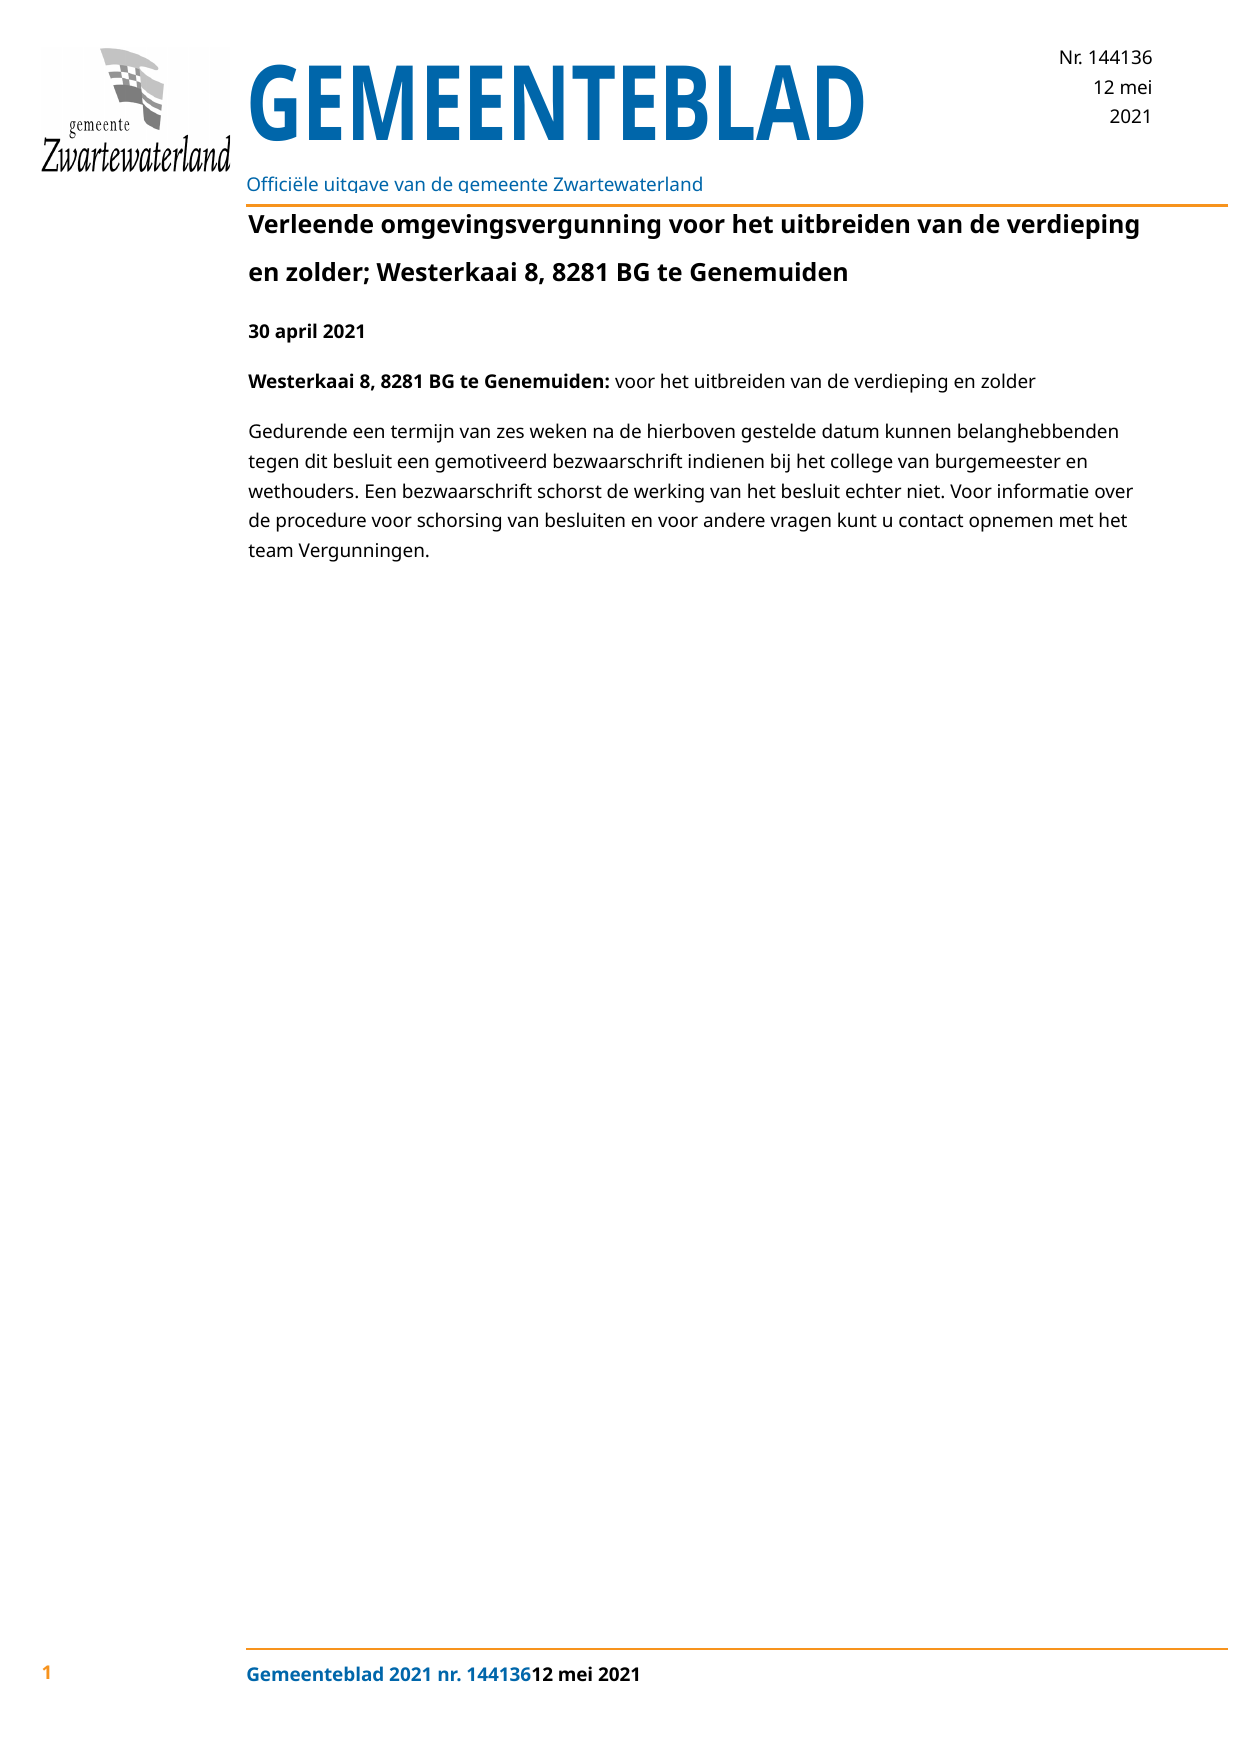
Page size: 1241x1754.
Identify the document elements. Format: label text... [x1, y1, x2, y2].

picture [41, 47, 231, 172]
text Westerkaai 8, 8281 BG te Genemuiden: voor het uitbreiden van de verdieping en zolder [248, 368, 1152, 394]
text Gedurende een termijn van zes weken na de hierboven gestelde datum kunnen belanghebbenden tegen dit besluit een gemotiveerd bezwaarschrift indienen bij het college van burgemeester en wethouders. Een bezwaarschrift schorst de werking van het besluit echter niet. Voor informatie over de procedure voor schorsing van besluiten en voor andere vragen kunt u contact opnemen met het team Vergunningen. [248, 419, 1152, 563]
text Verleende omgevingsvergunning voor het uitbreiden van de verdieping en zolder; Westerkaai 8, 8281 BG te Genemuiden [248, 207, 1152, 288]
text 30 april 2021 [248, 318, 1152, 344]
